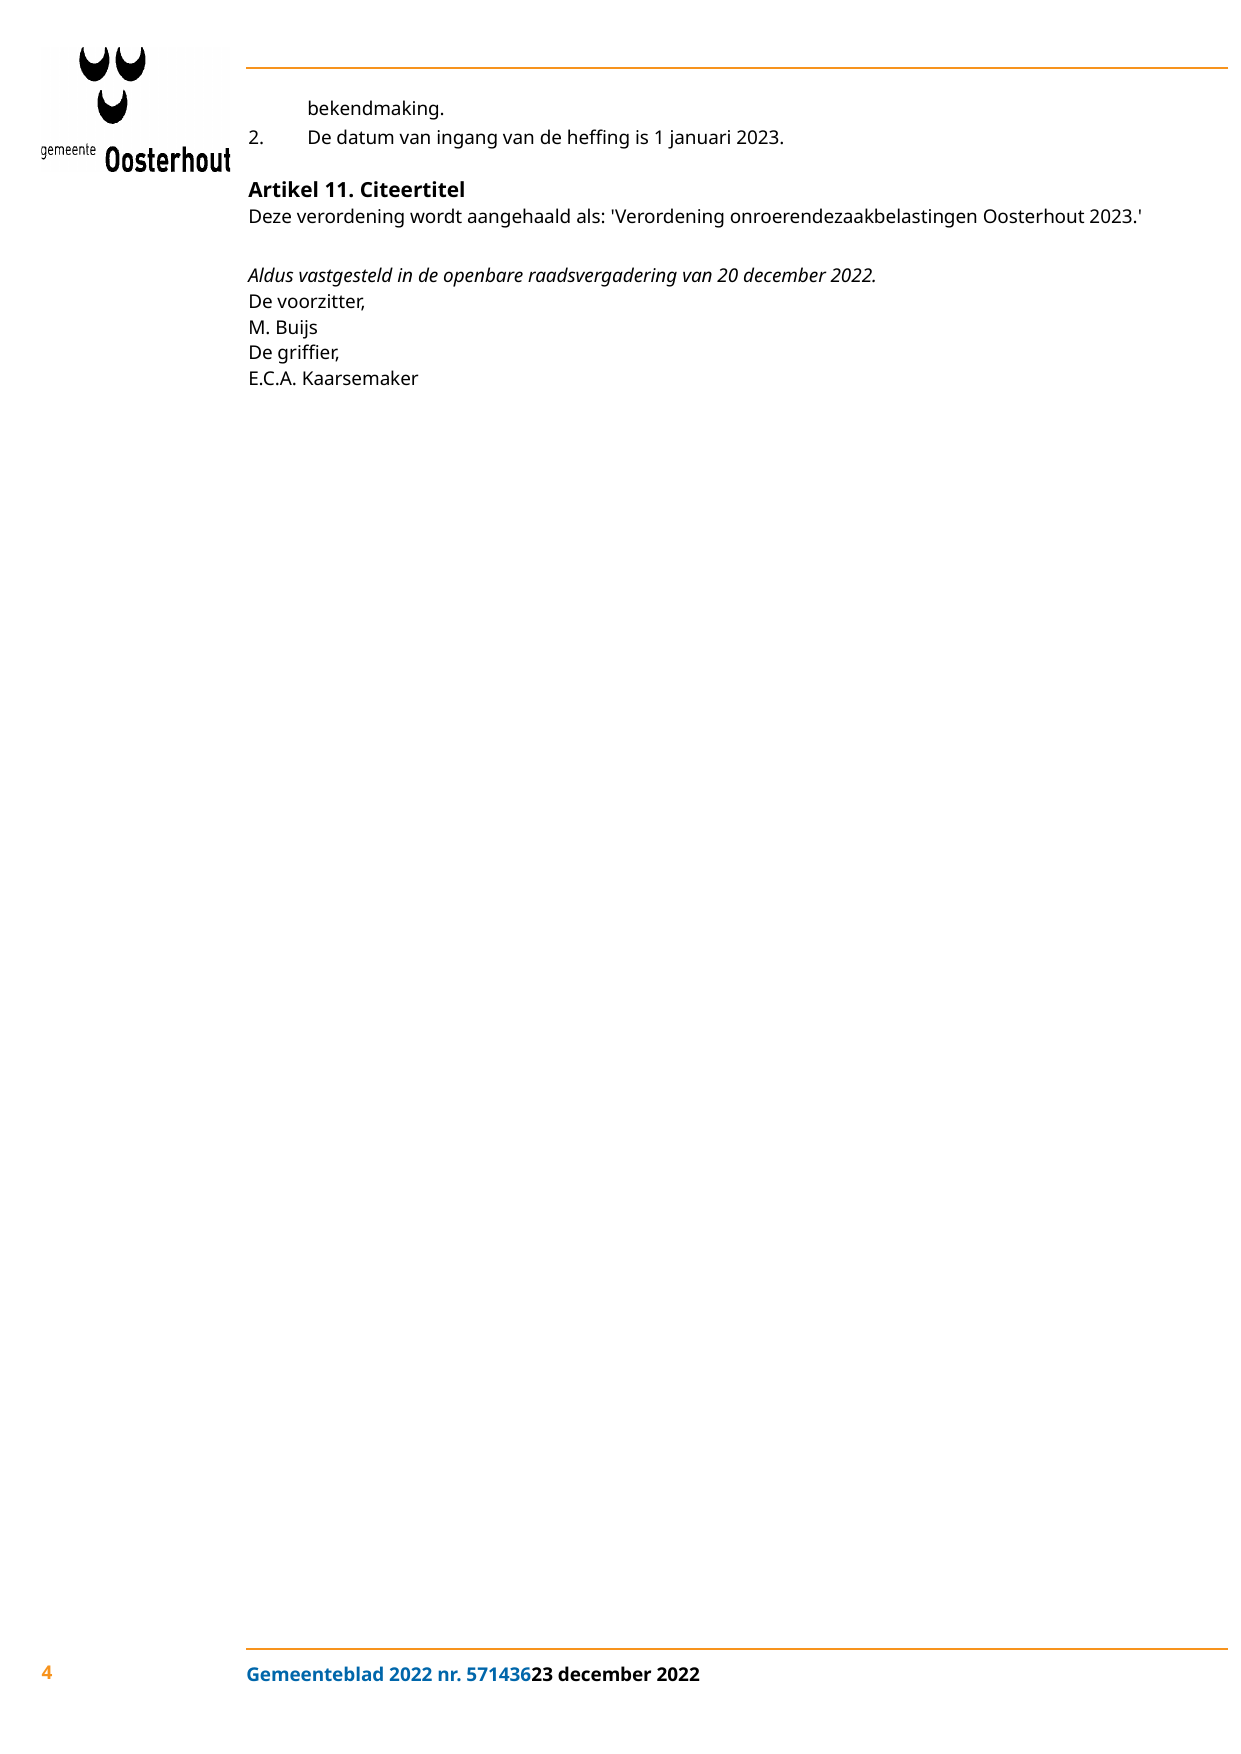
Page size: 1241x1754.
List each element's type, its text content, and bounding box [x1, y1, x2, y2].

text M. Buijs [248, 314, 1152, 339]
picture [41, 47, 231, 172]
list bekendmaking. [248, 95, 1152, 121]
text E.C.A. Kaarsemaker [248, 365, 1152, 391]
text Deze verordening wordt aangehaald als: 'Verordening onroerendezaakbelastingen Oosterhout 2023.' [248, 203, 1152, 229]
text De voorzitter, [248, 288, 1152, 314]
text De griffier, [248, 339, 1152, 365]
text Aldus vastgesteld in de openbare raadsvergadering van 20 december 2022. [248, 262, 1152, 288]
list De datum van ingang van de heffing is 1 januari 2023. [248, 124, 1152, 150]
text Artikel 11. Citeertitel [248, 175, 1152, 203]
